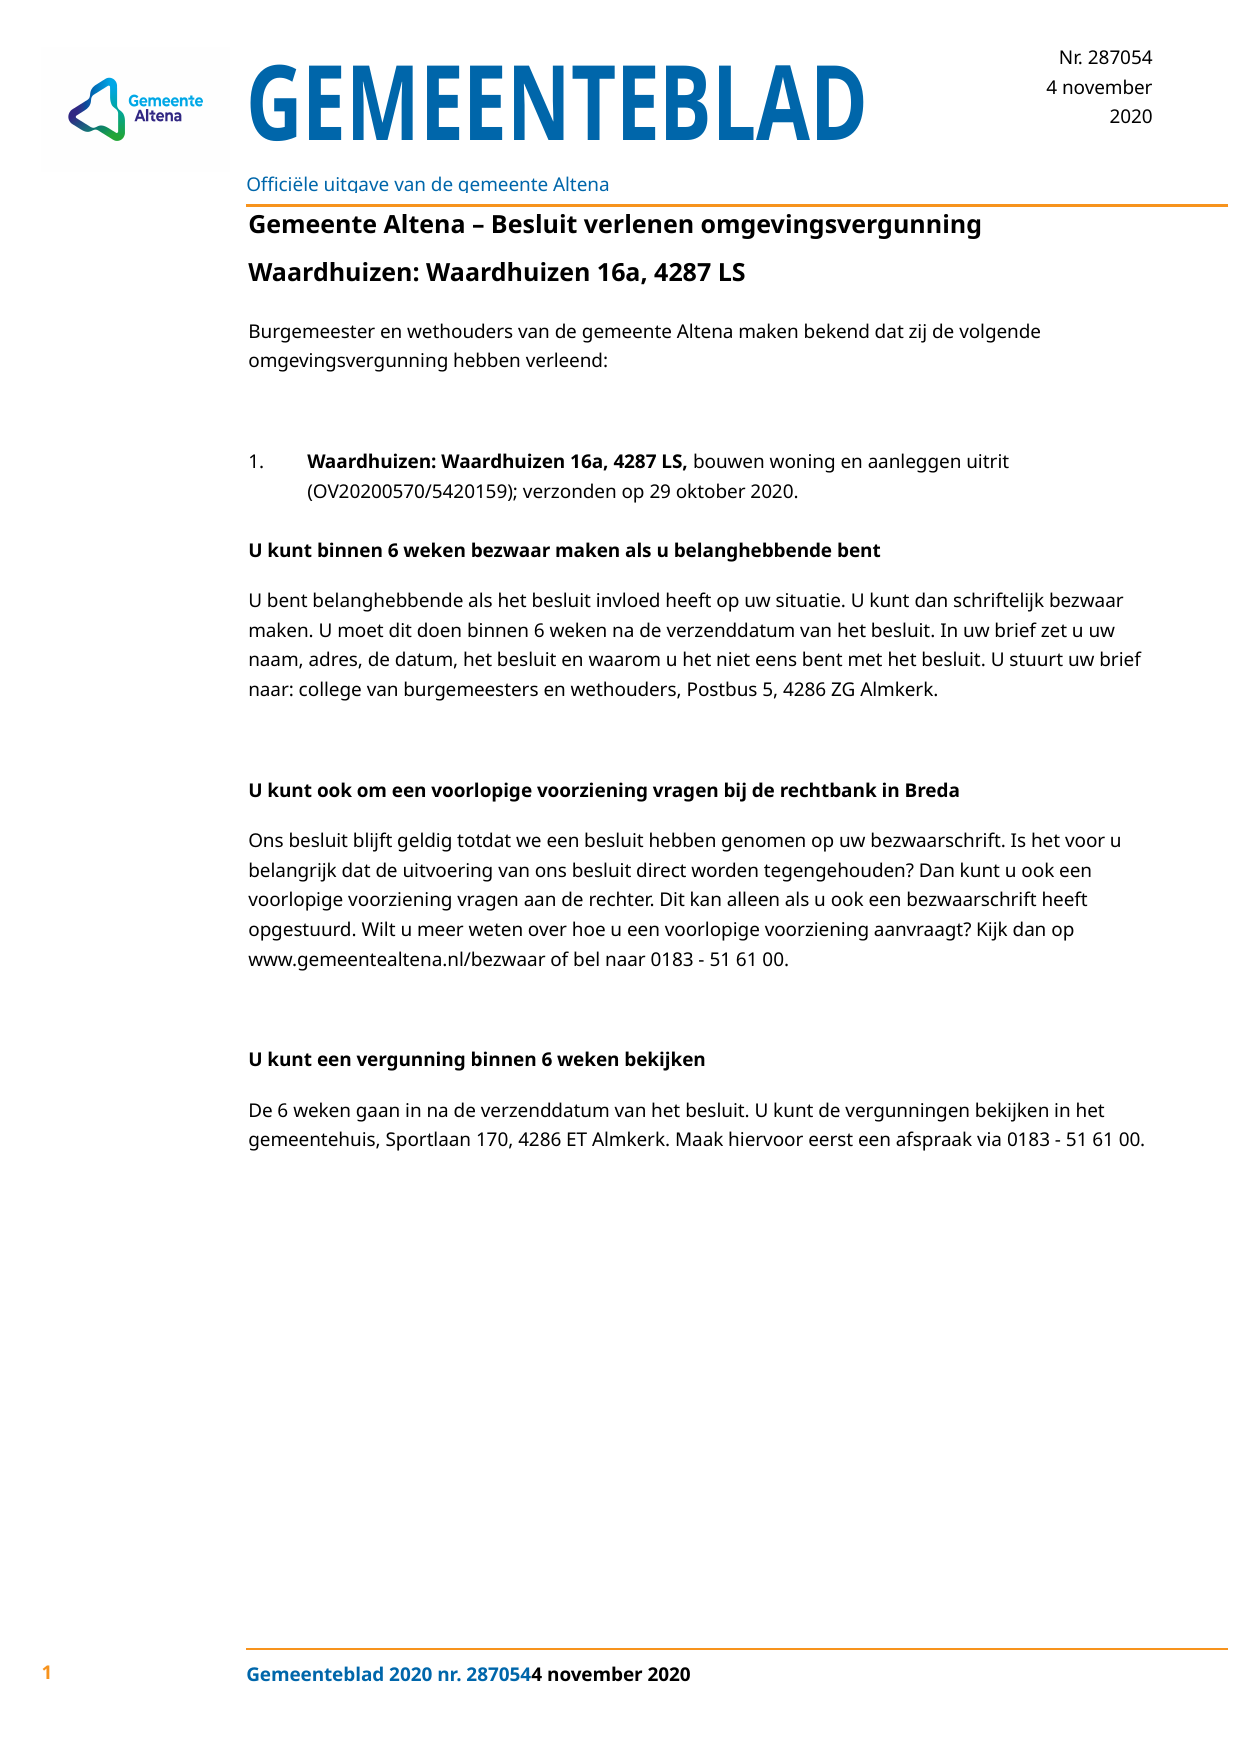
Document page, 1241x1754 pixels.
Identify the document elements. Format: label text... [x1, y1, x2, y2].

text U kunt binnen 6 weken bezwaar maken als u belanghebbende bent [248, 537, 1152, 563]
text Burgemeester en wethouders van de gemeente Altena maken bekend dat zij de volgende omgevingsvergunning hebben verleend: [248, 318, 1152, 373]
picture [41, 47, 231, 172]
text U kunt een vergunning binnen 6 weken bekijken [248, 1047, 1152, 1072]
list Waardhuizen: Waardhuizen 16a, 4287 LS, bouwen woning en aanleggen uitrit (OV20200570/5420159); verzonden op 29 oktober 2020. [248, 448, 1152, 504]
text Ons besluit blijft geldig totdat we een besluit hebben genomen op uw bezwaarschrift. Is het voor u belangrijk dat de uitvoering van ons besluit direct worden tegengehouden? Dan kunt u ook een voorlopige voorziening vragen aan de rechter. Dit kan alleen als u ook een bezwaarschrift heeft opgestuurd. Wilt u meer weten over hoe u een voorlopige voorziening aanvraagt? Kijk dan op www.gemeentealtena.nl/bezwaar of bel naar 0183 - 51 61 00. [248, 827, 1152, 972]
text Gemeente Altena – Besluit verlenen omgevingsvergunning Waardhuizen: Waardhuizen 16a, 4287 LS [248, 207, 1152, 288]
text U bent belanghebbende als het besluit invloed heeft op uw situatie. U kunt dan schriftelijk bezwaar maken. U moet dit doen binnen 6 weken na de verzenddatum van het besluit. In uw brief zet u uw naam, adres, de datum, het besluit en waarom u het niet eens bent met het besluit. U stuurt uw brief naar: college van burgemeesters en wethouders, Postbus 5, 4286 ZG Almkerk. [248, 587, 1152, 702]
text U kunt ook om een voorlopige voorziening vragen bij de rechtbank in Breda [248, 777, 1152, 803]
text De 6 weken gaan in na de verzenddatum van het besluit. U kunt de vergunningen bekijken in het gemeentehuis, Sportlaan 170, 4286 ET Almkerk. Maak hiervoor eerst een afspraak via 0183 - 51 61 00. [248, 1097, 1152, 1152]
